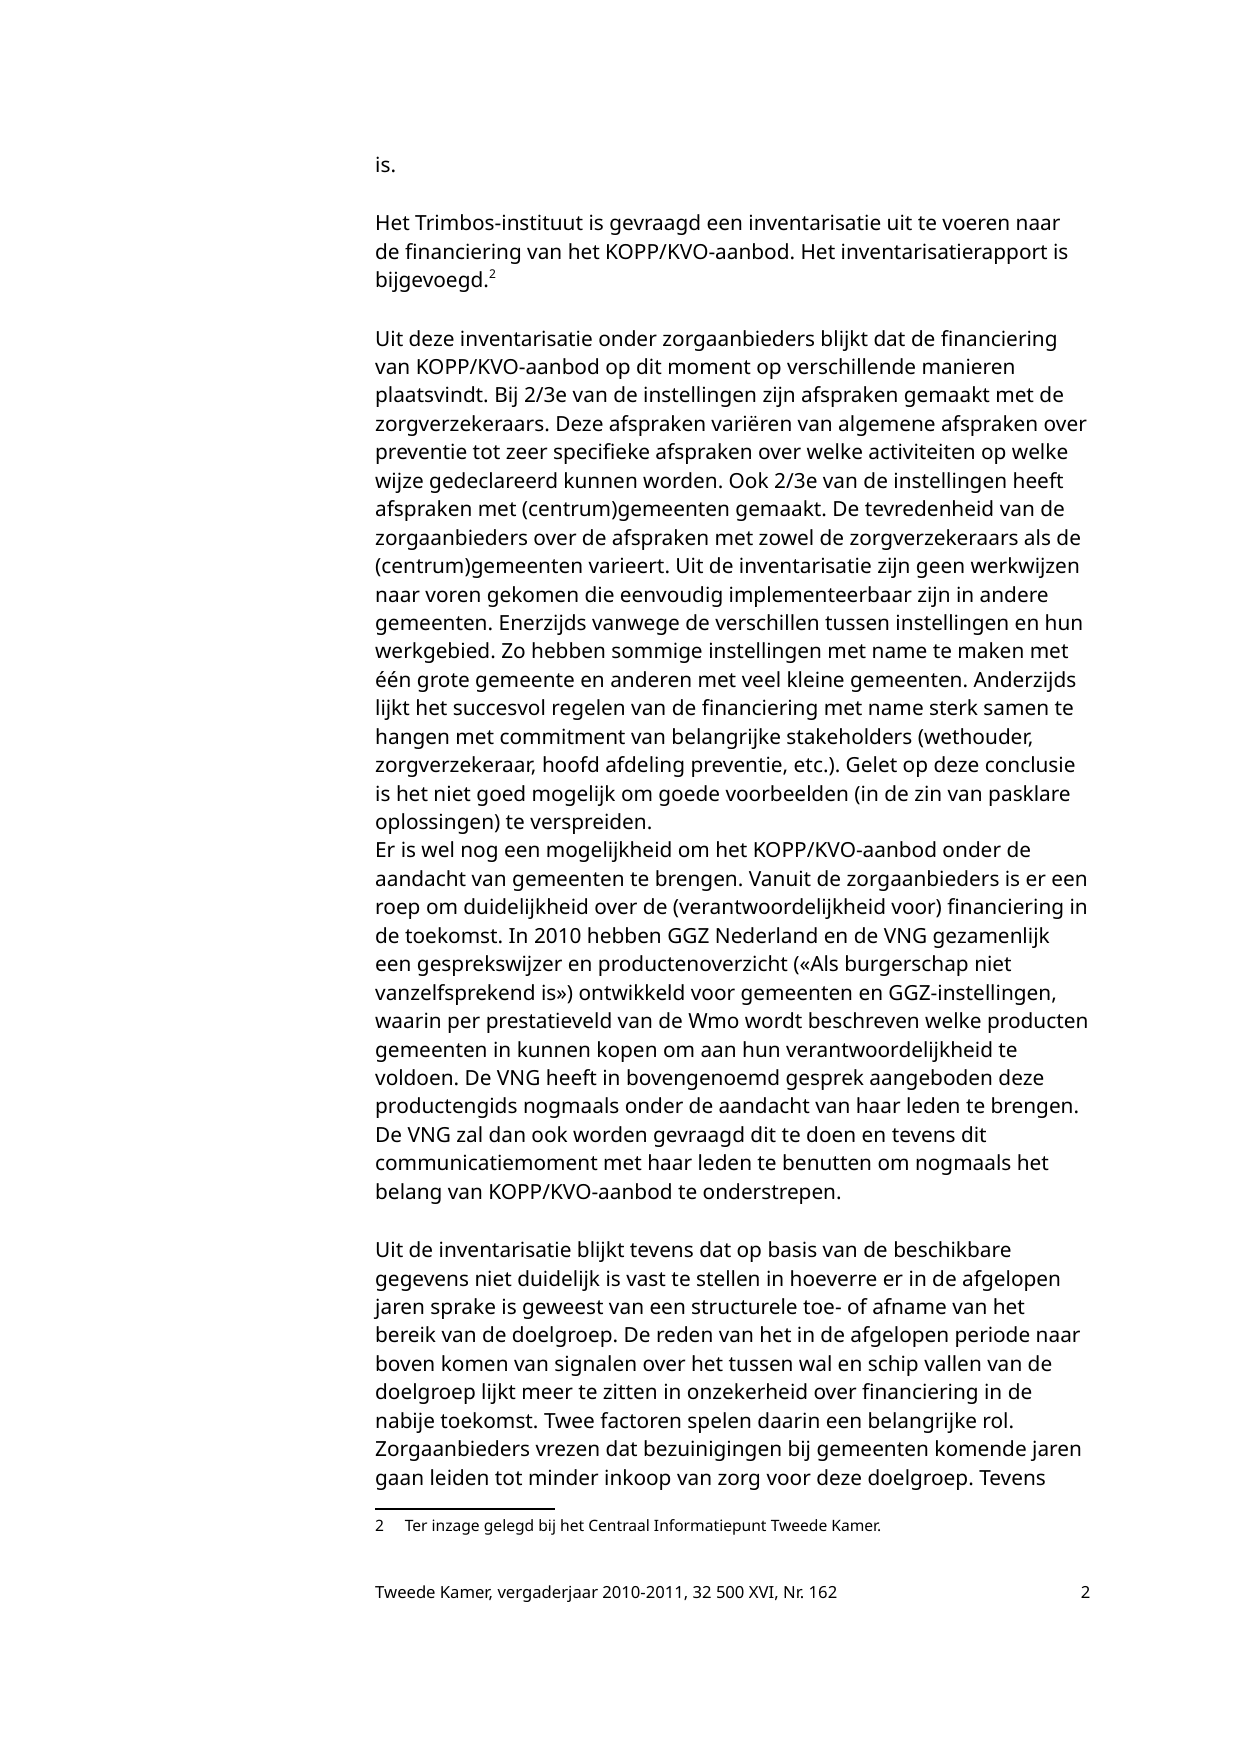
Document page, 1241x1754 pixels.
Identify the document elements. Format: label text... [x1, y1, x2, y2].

text Er is wel nog een mogelijkheid om het KOPP/KVO-aanbod onder de aandacht van gemeenten te brengen. Vanuit de zorgaanbieders is er een roep om duidelijkheid over de (verantwoordelijkheid voor) financiering in de toekomst. In 2010 hebben GGZ Nederland en de VNG gezamenlijk een gesprekswijzer en productenoverzicht («Als burgerschap niet vanzelfsprekend is») ontwikkeld voor gemeenten en GGZ-instellingen, waarin per prestatieveld van de Wmo wordt beschreven welke producten gemeenten in kunnen kopen om aan hun verantwoordelijkheid te voldoen. De VNG heeft in bovengenoemd gesprek aangeboden deze productengids nogmaals onder de aandacht van haar leden te brengen. De VNG zal dan ook worden gevraagd dit te doen en tevens dit communicatiemoment met haar leden te benutten om nogmaals het belang van KOPP/KVO-aanbod te onderstrepen. [375, 836, 1090, 1205]
text Het Trimbos-instituut is gevraagd een inventarisatie uit te voeren naar de financiering van het KOPP/KVO-aanbod. Het inventarisatierapport is bijgevoegd. [375, 208, 1090, 294]
text Uit de inventarisatie blijkt tevens dat op basis van de beschikbare gegevens niet duidelijk is vast te stellen in hoeverre er in de afgelopen jaren sprake is geweest van een structurele toe- of afname van het bereik van de doelgroep. De reden van het in de afgelopen periode naar boven komen van signalen over het tussen wal en schip vallen van de doelgroep lijkt meer te zitten in onzekerheid over financiering in de nabije toekomst. Twee factoren spelen daarin een belangrijke rol. Zorgaanbieders vrezen dat bezuinigingen bij gemeenten komende jaren gaan leiden tot minder inkoop van zorg voor deze doelgroep. Tevens [375, 1235, 1090, 1491]
text is. [375, 150, 1090, 178]
text Ter inzage gelegd bij het Centraal Informatiepunt Tweede Kamer. [375, 1508, 1090, 1536]
text Uit deze inventarisatie onder zorgaanbieders blijkt dat de financiering van KOPP/KVO-aanbod op dit moment op verschillende manieren plaatsvindt. Bij 2/3e van de instellingen zijn afspraken gemaakt met de zorgverzekeraars. Deze afspraken variëren van algemene afspraken over preventie tot zeer specifieke afspraken over welke activiteiten op welke wijze gedeclareerd kunnen worden. Ook 2/3e van de instellingen heeft afspraken met (centrum)gemeenten gemaakt. De tevredenheid van de zorgaanbieders over de afspraken met zowel de zorgverzekeraars als de (centrum)gemeenten varieert. Uit de inventarisatie zijn geen werkwijzen naar voren gekomen die eenvoudig implementeerbaar zijn in andere gemeenten. Enerzijds vanwege de verschillen tussen instellingen en hun werkgebied. Zo hebben sommige instellingen met name te maken met één grote gemeente en anderen met veel kleine gemeenten. Anderzijds lijkt het succesvol regelen van de financiering met name sterk samen te hangen met commitment van belangrijke stakeholders (wethouder, zorgverzekeraar, hoofd afdeling preventie, etc.). Gelet op deze conclusie is het niet goed mogelijk om goede voorbeelden (in de zin van pasklare oplossingen) te verspreiden. [375, 324, 1090, 836]
